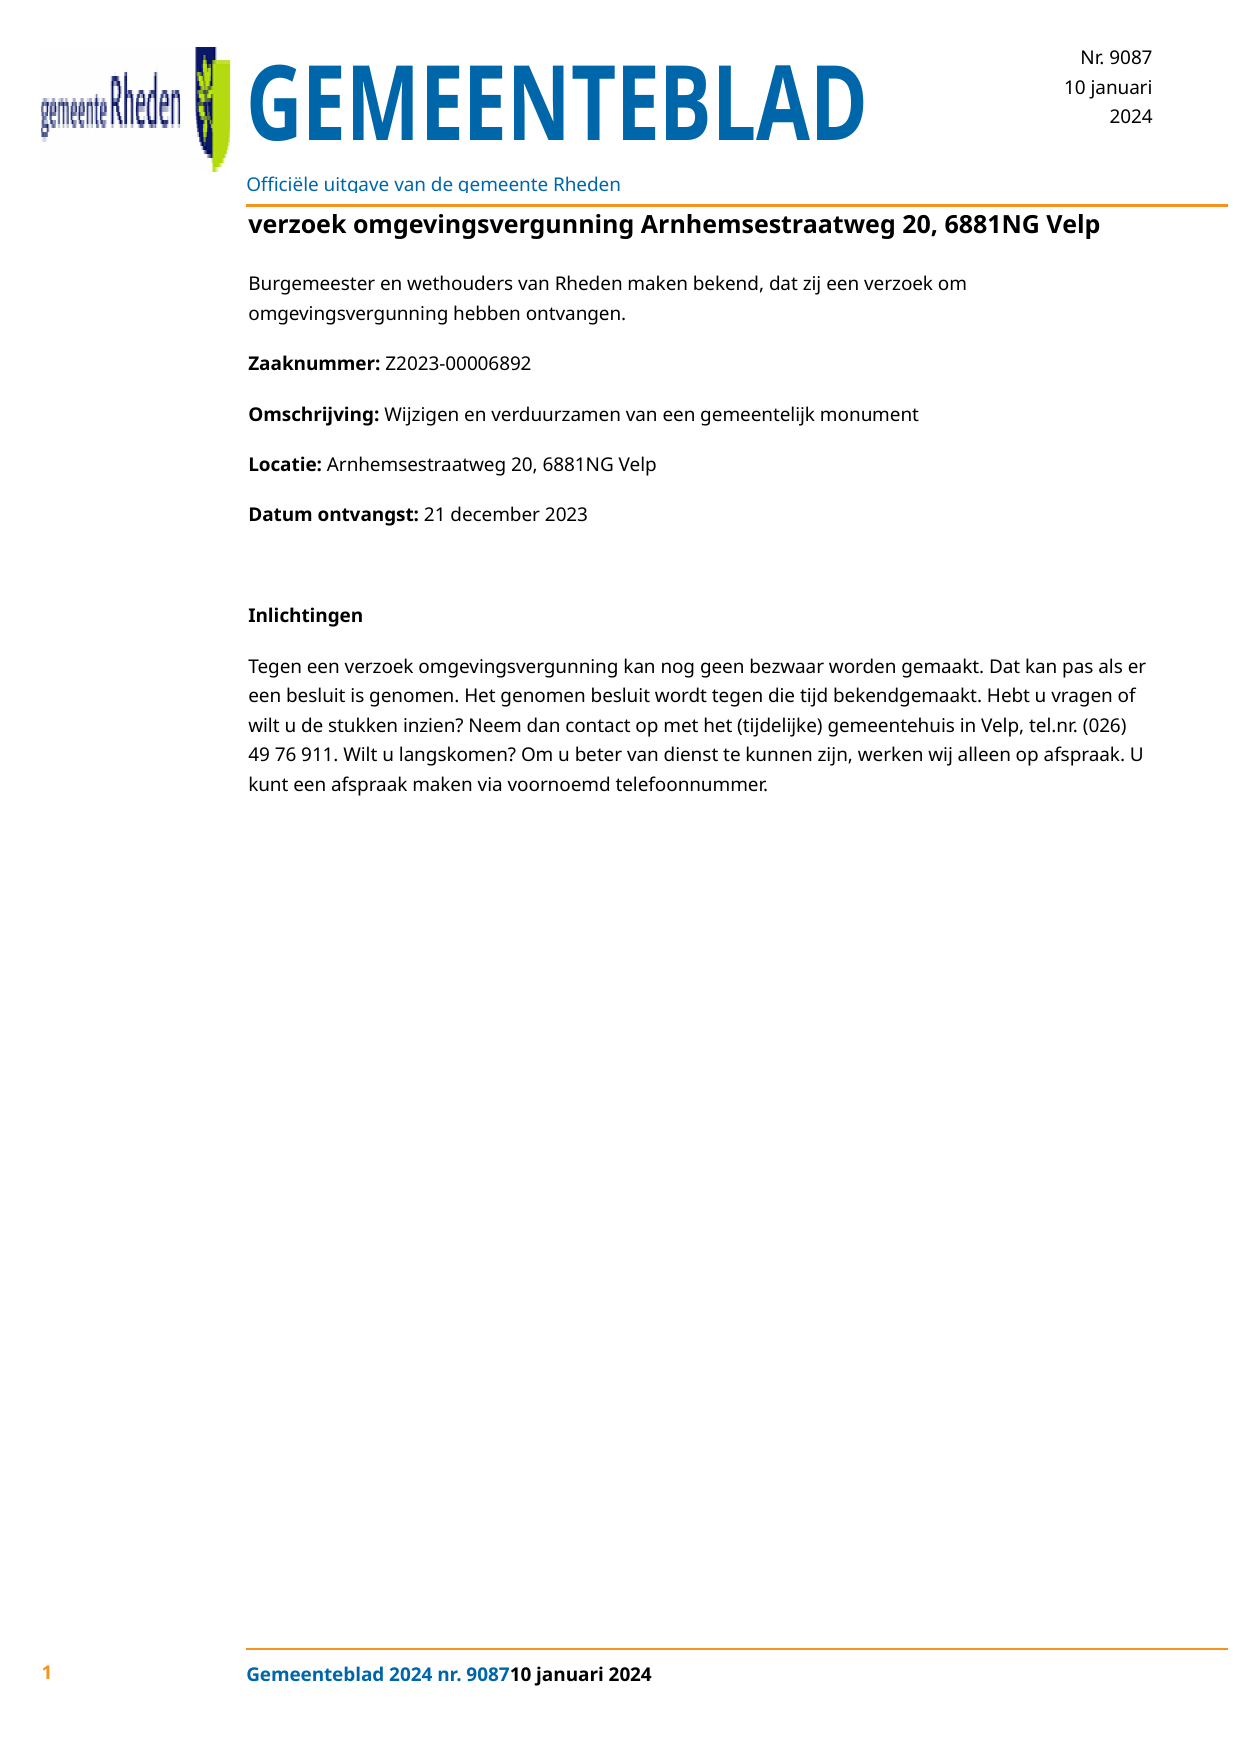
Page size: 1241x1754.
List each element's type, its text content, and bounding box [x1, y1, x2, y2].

picture [41, 47, 231, 172]
text Inlichtingen [248, 602, 1152, 628]
text verzoek omgevingsvergunning Arnhemsestraatweg 20, 6881NG Velp [248, 207, 1152, 241]
text Zaaknummer: Z2023-00006892 [248, 350, 1152, 376]
text Tegen een verzoek omgevingsvergunning kan nog geen bezwaar worden gemaakt. Dat kan pas als er een besluit is genomen. Het genomen besluit wordt tegen die tijd bekendgemaakt. Hebt u vragen of wilt u de stukken inzien? Neem dan contact op met het (tijdelijke) gemeentehuis in Velp, tel.nr. (026) 49 76 911. Wilt u langskomen? Om u beter van dienst te kunnen zijn, werken wij alleen op afspraak. U kunt een afspraak maken via voornoemd telefoonnummer. [248, 653, 1152, 797]
text Omschrijving: Wijzigen en verduurzamen van een gemeentelijk monument [248, 401, 1152, 426]
text Datum ontvangst: 21 december 2023 [248, 502, 1152, 527]
text Locatie: Arnhemsestraatweg 20, 6881NG Velp [248, 451, 1152, 477]
text Burgemeester en wethouders van Rheden maken bekend, dat zij een verzoek om omgevingsvergunning hebben ontvangen. [248, 270, 1152, 326]
